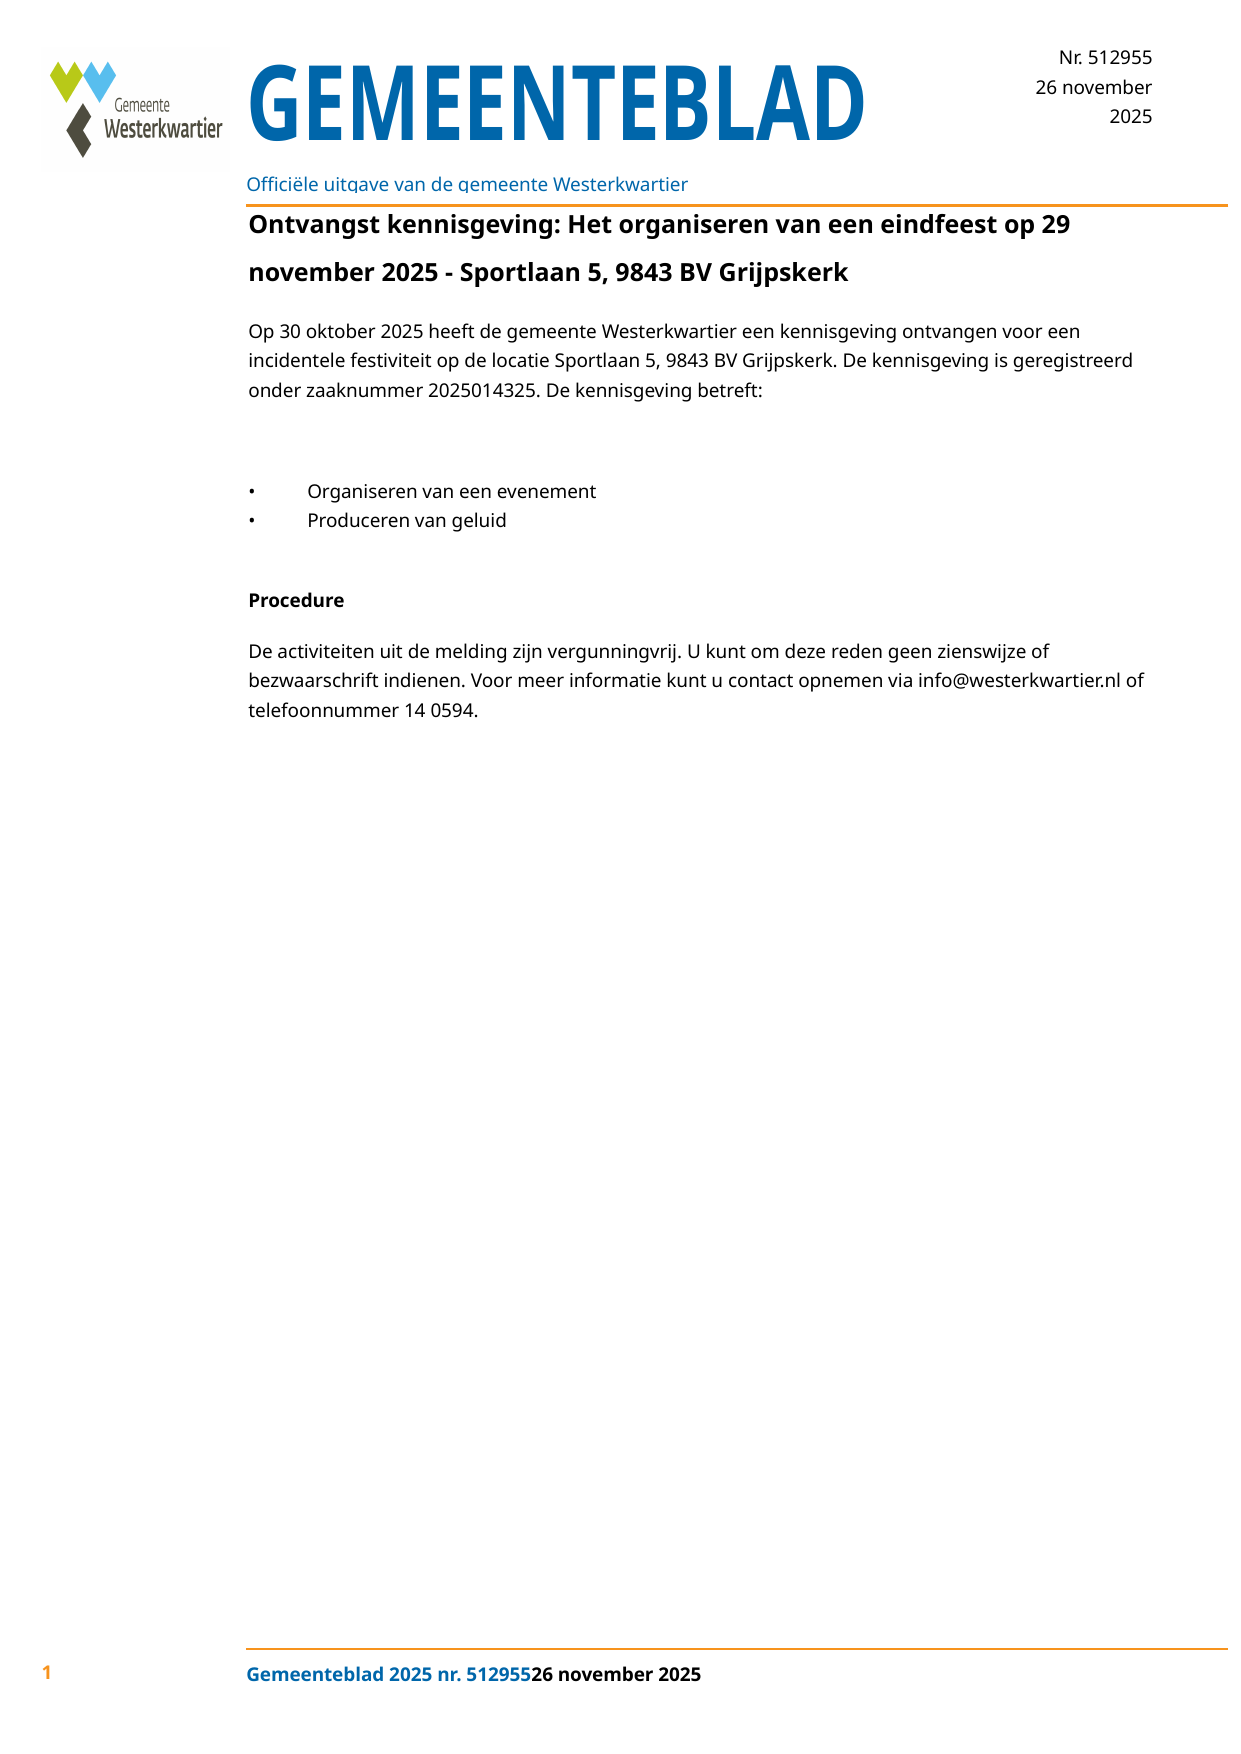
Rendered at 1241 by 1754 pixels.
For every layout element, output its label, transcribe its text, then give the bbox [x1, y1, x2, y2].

text Ontvangst kennisgeving: Het organiseren van een eindfeest op 29 november 2025 - Sportlaan 5, 9843 BV Grijpskerk [248, 207, 1152, 288]
text Op 30 oktober 2025 heeft de gemeente Westerkwartier een kennisgeving ontvangen voor een incidentele festiviteit op de locatie Sportlaan 5, 9843 BV Grijpskerk. De kennisgeving is geregistreerd onder zaaknummer 2025014325. De kennisgeving betreft: [248, 318, 1152, 403]
list Organiseren van een evenement [248, 478, 1152, 504]
text De activiteiten uit de melding zijn vergunningvrij. U kunt om deze reden geen zienswijze of bezwaarschrift indienen. Voor meer informatie kunt u contact opnemen via info@westerkwartier.nl of telefoonnummer 14 0594. [248, 638, 1152, 723]
picture [41, 47, 231, 172]
text Procedure [248, 587, 1152, 613]
list Produceren van geluid [248, 507, 1152, 533]
